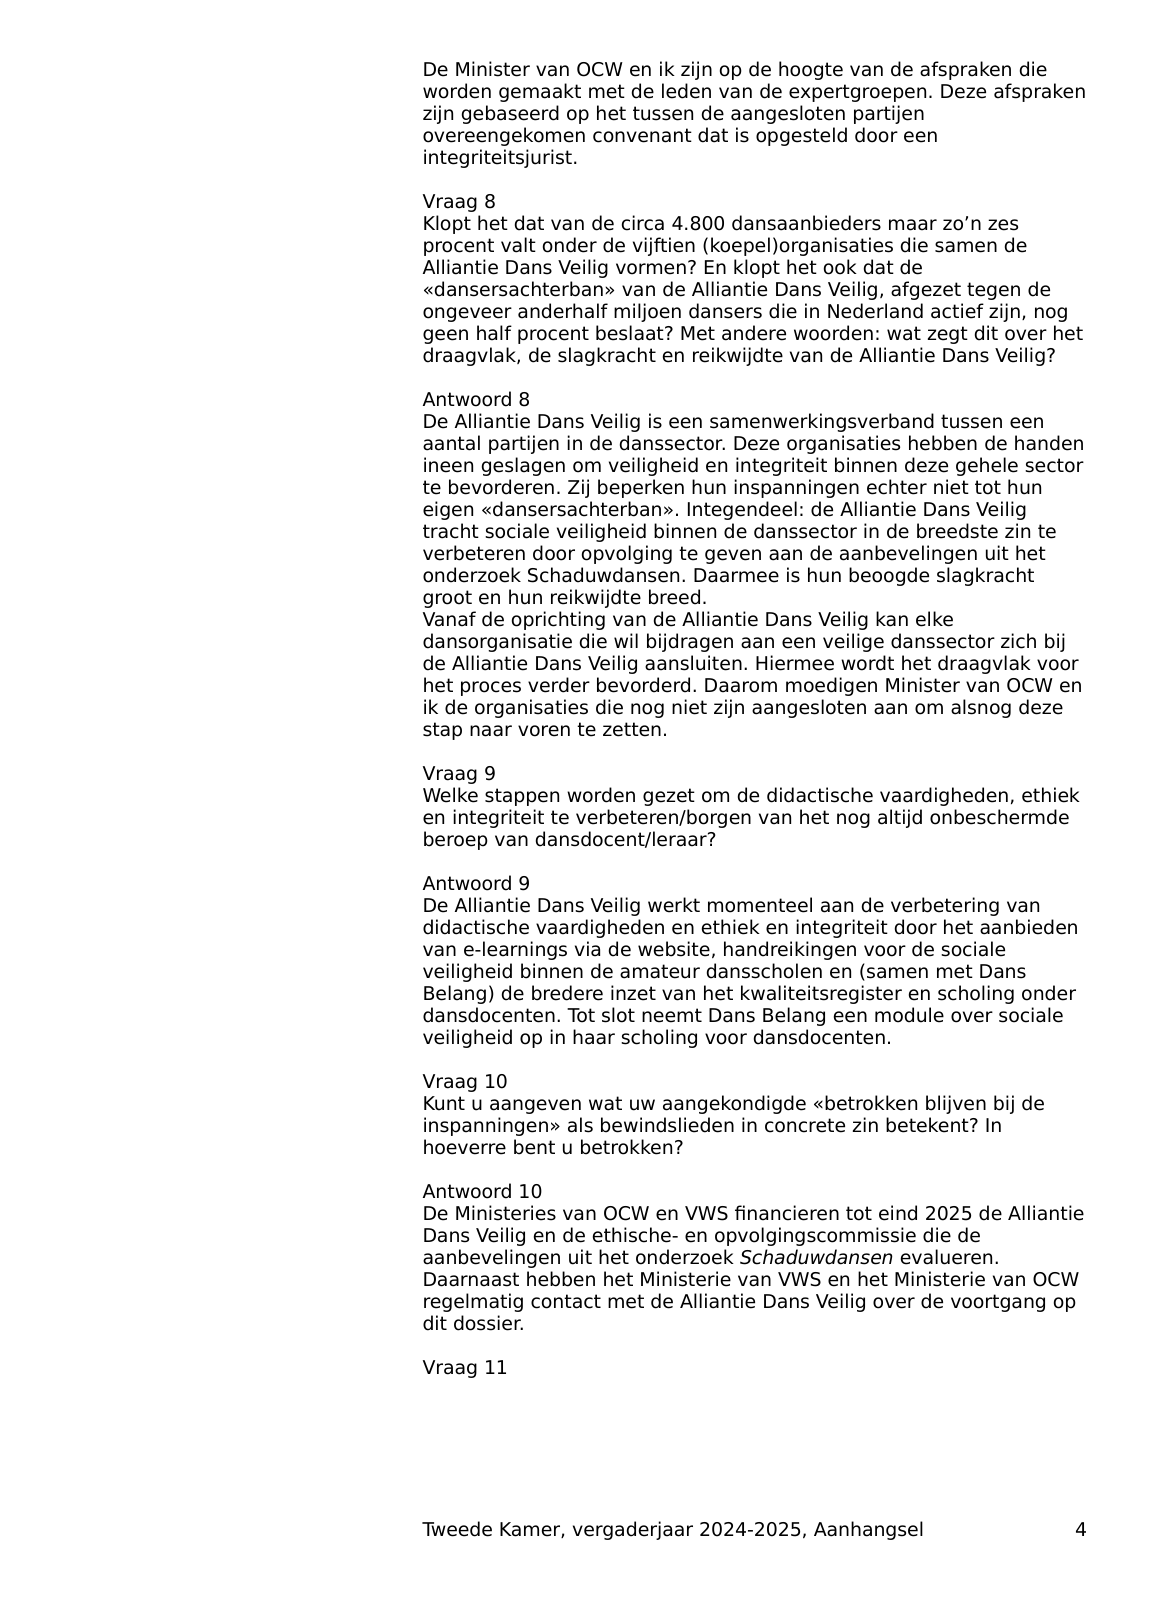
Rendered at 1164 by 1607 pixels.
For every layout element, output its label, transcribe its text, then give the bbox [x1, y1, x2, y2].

text De Ministeries van OCW en VWS financieren tot eind 2025 de Alliantie Dans Veilig en de ethische- en opvolgingscommissie die de aanbevelingen uit het onderzoek Schaduwdansen evalueren. Daarnaast hebben het Ministerie van VWS en het Ministerie van OCW regelmatig contact met de Alliantie Dans Veilig over de voortgang op dit dossier. [422, 1203, 1087, 1335]
text Vanaf de oprichting van de Alliantie Dans Veilig kan elke dansorganisatie die wil bijdragen aan een veilige danssector zich bij de Alliantie Dans Veilig aansluiten. Hiermee wordt het draagvlak voor het proces verder bevorderd. Daarom moedigen Minister van OCW en ik de organisaties die nog niet zijn aangesloten aan om alsnog deze stap naar voren te zetten. [422, 609, 1087, 741]
text Vraag 9 [422, 763, 1087, 785]
text Vraag 10 [422, 1071, 1087, 1093]
text Kunt u aangeven wat uw aangekondigde «betrokken blijven bij de inspanningen» als bewindslieden in concrete zin betekent? In hoeverre bent u betrokken? [422, 1093, 1087, 1159]
text Antwoord 9 [422, 873, 1087, 895]
text Vraag 8 [422, 191, 1087, 213]
text Vraag 11 [422, 1357, 1087, 1379]
text De Alliantie Dans Veilig werkt momenteel aan de verbetering van didactische vaardigheden en ethiek en integriteit door het aanbieden van e-learnings via de website, handreikingen voor de sociale veiligheid binnen de amateur dansscholen en (samen met Dans Belang) de bredere inzet van het kwaliteitsregister en scholing onder dansdocenten. Tot slot neemt Dans Belang een module over sociale veiligheid op in haar scholing voor dansdocenten. [422, 895, 1087, 1049]
text De Minister van OCW en ik zijn op de hoogte van de afspraken die worden gemaakt met de leden van de expertgroepen. Deze afspraken zijn gebaseerd op het tussen de aangesloten partijen overeengekomen convenant dat is opgesteld door een integriteitsjurist. [422, 59, 1087, 169]
text De Alliantie Dans Veilig is een samenwerkingsverband tussen een aantal partijen in de danssector. Deze organisaties hebben de handen ineen geslagen om veiligheid en integriteit binnen deze gehele sector te bevorderen. Zij beperken hun inspanningen echter niet tot hun eigen «dansersachterban». Integendeel: de Alliantie Dans Veilig tracht sociale veiligheid binnen de danssector in de breedste zin te verbeteren door opvolging te geven aan de aanbevelingen uit het onderzoek Schaduwdansen. Daarmee is hun beoogde slagkracht groot en hun reikwijdte breed. [422, 411, 1087, 609]
text Antwoord 8 [422, 389, 1087, 411]
text Klopt het dat van de circa 4.800 dansaanbieders maar zo’n zes procent valt onder de vijftien (koepel)organisaties die samen de Alliantie Dans Veilig vormen? En klopt het ook dat de «dansersachterban» van de Alliantie Dans Veilig, afgezet tegen de ongeveer anderhalf miljoen dansers die in Nederland actief zijn, nog geen half procent beslaat? Met andere woorden: wat zegt dit over het draagvlak, de slagkracht en reikwijdte van de Alliantie Dans Veilig? [422, 213, 1087, 367]
text Welke stappen worden gezet om de didactische vaardigheden, ethiek en integriteit te verbeteren/borgen van het nog altijd onbeschermde beroep van dansdocent/leraar? [422, 785, 1087, 851]
text Antwoord 10 [422, 1181, 1087, 1203]
